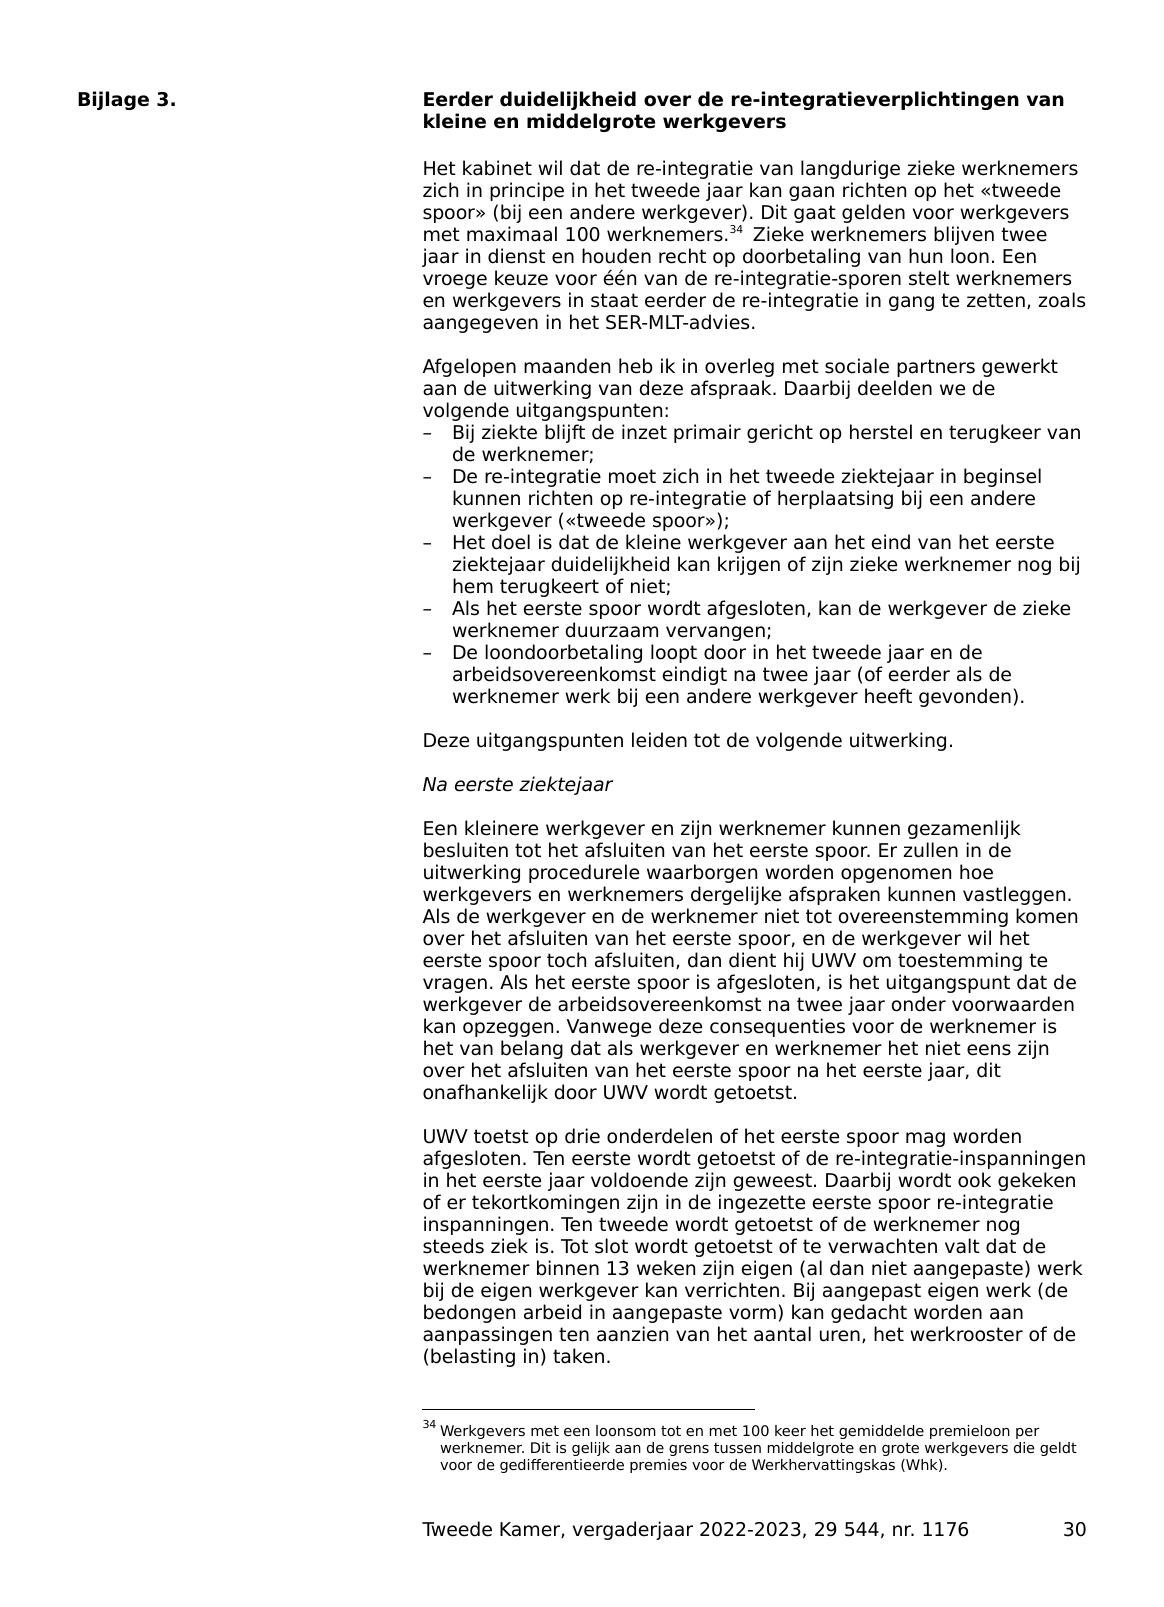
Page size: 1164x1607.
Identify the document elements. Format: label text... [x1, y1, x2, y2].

text Afgelopen maanden heb ik in overleg met sociale partners gewerkt aan de uitwerking van deze afspraak. Daarbij deelden we de volgende uitgangspunten: [422, 356, 1087, 422]
text Een kleinere werkgever en zijn werknemer kunnen gezamenlijk besluiten tot het afsluiten van het eerste spoor. Er zullen in de uitwerking procedurele waarborgen worden opgenomen hoe werkgevers en werknemers dergelijke afspraken kunnen vastleggen. Als de werkgever en de werknemer niet tot overeenstemming komen over het afsluiten van het eerste spoor, en de werkgever wil het eerste spoor toch afsluiten, dan dient hij UWV om toestemming te vragen. Als het eerste spoor is afgesloten, is het uitgangspunt dat de werkgever de arbeidsovereenkomst na twee jaar onder voorwaarden kan opzeggen. Vanwege deze consequenties voor de werknemer is het van belang dat als werkgever en werknemer het niet eens zijn over het afsluiten van het eerste spoor na het eerste jaar, dit onafhankelijk door UWV wordt getoetst. [422, 818, 1087, 1104]
text UWV toetst op drie onderdelen of het eerste spoor mag worden afgesloten. Ten eerste wordt getoetst of de re-integratie-inspanningen in het eerste jaar voldoende zijn geweest. Daarbij wordt ook gekeken of er tekortkomingen zijn in de ingezette eerste spoor re-integratie inspanningen. Ten tweede wordt getoetst of de werknemer nog steeds ziek is. Tot slot wordt getoetst of te verwachten valt dat de werknemer binnen 13 weken zijn eigen (al dan niet aangepaste) werk bij de eigen werkgever kan verrichten. Bij aangepast eigen werk (de bedongen arbeid in aangepaste vorm) kan gedacht worden aan aanpassingen ten aanzien van het aantal uren, het werkrooster of de (belasting in) taken. [422, 1126, 1087, 1368]
text – Bij ziekte blijft de inzet primair gericht op herstel en terugkeer van de werknemer; [422, 422, 1087, 466]
text Deze uitgangspunten leiden tot de volgende uitwerking. [422, 730, 1087, 752]
text Werkgevers met een loonsom tot en met 100 keer het gemiddelde premieloon per werknemer. Dit is gelijk aan de grens tussen middelgrote en grote werkgevers die geldt voor de gedifferentieerde premies voor de Werkhervattingskas (Whk). [422, 1418, 1087, 1474]
text Het kabinet wil dat de re-integratie van langdurige zieke werknemers zich in principe in het tweede jaar kan gaan richten op het «tweede spoor» (bij een andere werkgever). Dit gaat gelden voor werkgevers met maximaal 100 werknemers. Zieke werknemers blijven twee jaar in dienst en houden recht op doorbetaling van hun loon. Een vroege keuze voor één van de re-integratie-sporen stelt werknemers en werkgevers in staat eerder de re-integratie in gang te zetten, zoals aangegeven in het SER-MLT-advies. [422, 158, 1087, 334]
text – Het doel is dat de kleine werkgever aan het eind van het eerste ziektejaar duidelijkheid kan krijgen of zijn zieke werknemer nog bij hem terugkeert of niet; [422, 532, 1087, 598]
text – De re-integratie moet zich in het tweede ziektejaar in beginsel kunnen richten op re-integratie of herplaatsing bij een andere werkgever («tweede spoor»); [422, 466, 1087, 532]
subtitle Na eerste ziektejaar [422, 774, 1087, 796]
subtitle Bijlage 3. Eerder duidelijkheid over de re-integratieverplichtingen van kleine en middelgrote werkgevers [77, 89, 1087, 133]
text – De loondoorbetaling loopt door in het tweede jaar en de arbeidsovereenkomst eindigt na twee jaar (of eerder als de werknemer werk bij een andere werkgever heeft gevonden). [422, 642, 1087, 708]
text – Als het eerste spoor wordt afgesloten, kan de werkgever de zieke werknemer duurzaam vervangen; [422, 598, 1087, 642]
